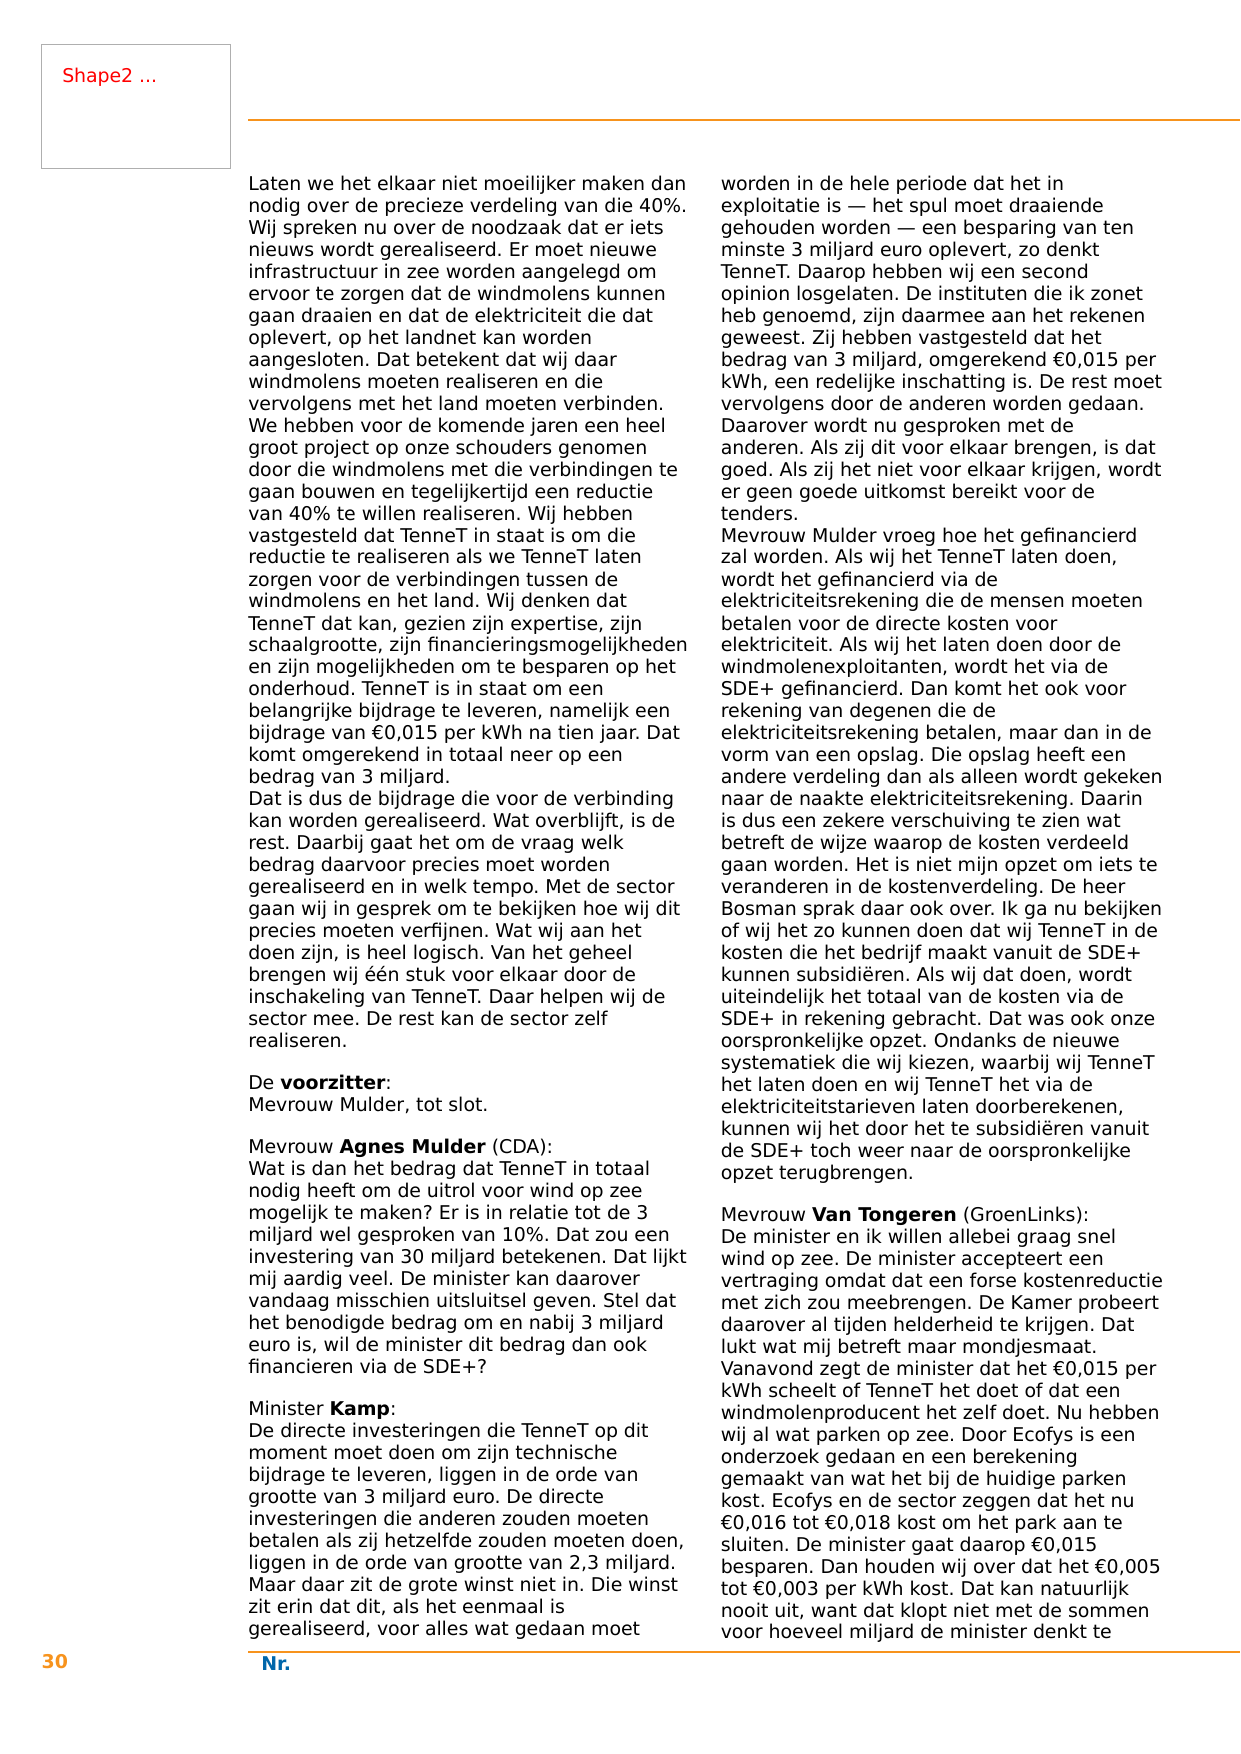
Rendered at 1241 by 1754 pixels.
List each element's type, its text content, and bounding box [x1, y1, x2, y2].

text Minister Kamp: [248, 1398, 691, 1420]
text Wat is dan het bedrag dat TenneT in totaal nodig heeft om de uitrol voor wind op zee mogelijk te maken? Er is in relatie tot de 3 miljard wel gesproken van 10%. Dat zou een investering van 30 miljard betekenen. Dat lijkt mij aardig veel. De minister kan daarover vandaag misschien uitsluitsel geven. Stel dat het benodigde bedrag om en nabij 3 miljard euro is, wil de minister dit bedrag dan ook financieren via de SDE+? [248, 1158, 691, 1378]
text worden in de hele periode dat het in exploitatie is — het spul moet draaiende gehouden worden — een besparing van ten minste 3 miljard euro oplevert, zo denkt TenneT. Daarop hebben wij een second opinion losgelaten. De instituten die ik zonet heb genoemd, zijn daarmee aan het rekenen geweest. Zij hebben vastgesteld dat het bedrag van 3 miljard, omgerekend €0,015 per kWh, een redelijke inschatting is. De rest moet vervolgens door de anderen worden gedaan. Daarover wordt nu gesproken met de anderen. Als zij dit voor elkaar brengen, is dat goed. Als zij het niet voor elkaar krijgen, wordt er geen goede uitkomst bereikt voor de tenders. [721, 173, 1163, 524]
text Laten we het elkaar niet moeilijker maken dan nodig over de precieze verdeling van die 40%. Wij spreken nu over de noodzaak dat er iets nieuws wordt gerealiseerd. Er moet nieuwe infrastructuur in zee worden aangelegd om ervoor te zorgen dat de windmolens kunnen gaan draaien en dat de elektriciteit die dat oplevert, op het landnet kan worden aangesloten. Dat betekent dat wij daar windmolens moeten realiseren en die vervolgens met het land moeten verbinden. We hebben voor de komende jaren een heel groot project op onze schouders genomen door die windmolens met die verbindingen te gaan bouwen en tegelijkertijd een reductie van 40% te willen realiseren. Wij hebben vastgesteld dat TenneT in staat is om die reductie te realiseren als we TenneT laten zorgen voor de verbindingen tussen de windmolens en het land. Wij denken dat TenneT dat kan, gezien zijn expertise, zijn schaalgrootte, zijn financieringsmogelijkheden en zijn mogelijkheden om te besparen op het onderhoud. TenneT is in staat om een belangrijke bijdrage te leveren, namelijk een bijdrage van €0,015 per kWh na tien jaar. Dat komt omgerekend in totaal neer op een bedrag van 3 miljard. [248, 173, 691, 788]
text Mevrouw Mulder, tot slot. [248, 1094, 691, 1116]
text Mevrouw Mulder vroeg hoe het gefinancierd zal worden. Als wij het TenneT laten doen, wordt het gefinancierd via de elektriciteitsrekening die de mensen moeten betalen voor de directe kosten voor elektriciteit. Als wij het laten doen door de windmolenexploitanten, wordt het via de SDE+ gefinancierd. Dan komt het ook voor rekening van degenen die de elektriciteitsrekening betalen, maar dan in de vorm van een opslag. Die opslag heeft een andere verdeling dan als alleen wordt gekeken naar de naakte elektriciteitsrekening. Daarin is dus een zekere verschuiving te zien wat betreft de wijze waarop de kosten verdeeld gaan worden. Het is niet mijn opzet om iets te veranderen in de kostenverdeling. De heer Bosman sprak daar ook over. Ik ga nu bekijken of wij het zo kunnen doen dat wij TenneT in de kosten die het bedrijf maakt vanuit de SDE+ kunnen subsidiëren. Als wij dat doen, wordt uiteindelijk het totaal van de kosten via de SDE+ in rekening gebracht. Dat was ook onze oorspronkelijke opzet. Ondanks de nieuwe systematiek die wij kiezen, waarbij wij TenneT het laten doen en wij TenneT het via de elektriciteitstarieven laten doorberekenen, kunnen wij het door het te subsidiëren vanuit de SDE+ toch weer naar de oorspronkelijke opzet terugbrengen. [721, 524, 1163, 1184]
text De minister en ik willen allebei graag snel wind op zee. De minister accepteert een vertraging omdat dat een forse kostenreductie met zich zou meebrengen. De Kamer probeert daarover al tijden helderheid te krijgen. Dat lukt wat mij betreft maar mondjesmaat. Vanavond zegt de minister dat het €0,015 per kWh scheelt of TenneT het doet of dat een windmolenproducent het zelf doet. Nu hebben wij al wat parken op zee. Door Ecofys is een onderzoek gedaan en een berekening gemaakt van wat het bij de huidige parken kost. Ecofys en de sector zeggen dat het nu €0,016 tot €0,018 kost om het park aan te sluiten. De minister gaat daarop €0,015 besparen. Dan houden wij over dat het €0,005 tot €0,003 per kWh kost. Dat kan natuurlijk nooit uit, want dat klopt niet met de sommen voor hoeveel miljard de minister denkt te [721, 1226, 1163, 1643]
text Mevrouw Agnes Mulder (CDA): [248, 1136, 691, 1158]
text De directe investeringen die TenneT op dit moment moet doen om zijn technische bijdrage te leveren, liggen in de orde van grootte van 3 miljard euro. De directe investeringen die anderen zouden moeten betalen als zij hetzelfde zouden moeten doen, liggen in de orde van grootte van 2,3 miljard. Maar daar zit de grote winst niet in. Die winst zit erin dat dit, als het eenmaal is gerealiseerd, voor alles wat gedaan moet [248, 1420, 691, 1639]
text De voorzitter: [248, 1072, 691, 1094]
text Mevrouw Van Tongeren (GroenLinks): [721, 1204, 1163, 1226]
text Dat is dus de bijdrage die voor de verbinding kan worden gerealiseerd. Wat overblijft, is de rest. Daarbij gaat het om de vraag welk bedrag daarvoor precies moet worden gerealiseerd en in welk tempo. Met de sector gaan wij in gesprek om te bekijken hoe wij dit precies moeten verfijnen. Wat wij aan het doen zijn, is heel logisch. Van het geheel brengen wij één stuk voor elkaar door de inschakeling van TenneT. Daar helpen wij de sector mee. De rest kan de sector zelf realiseren. [248, 788, 691, 1052]
